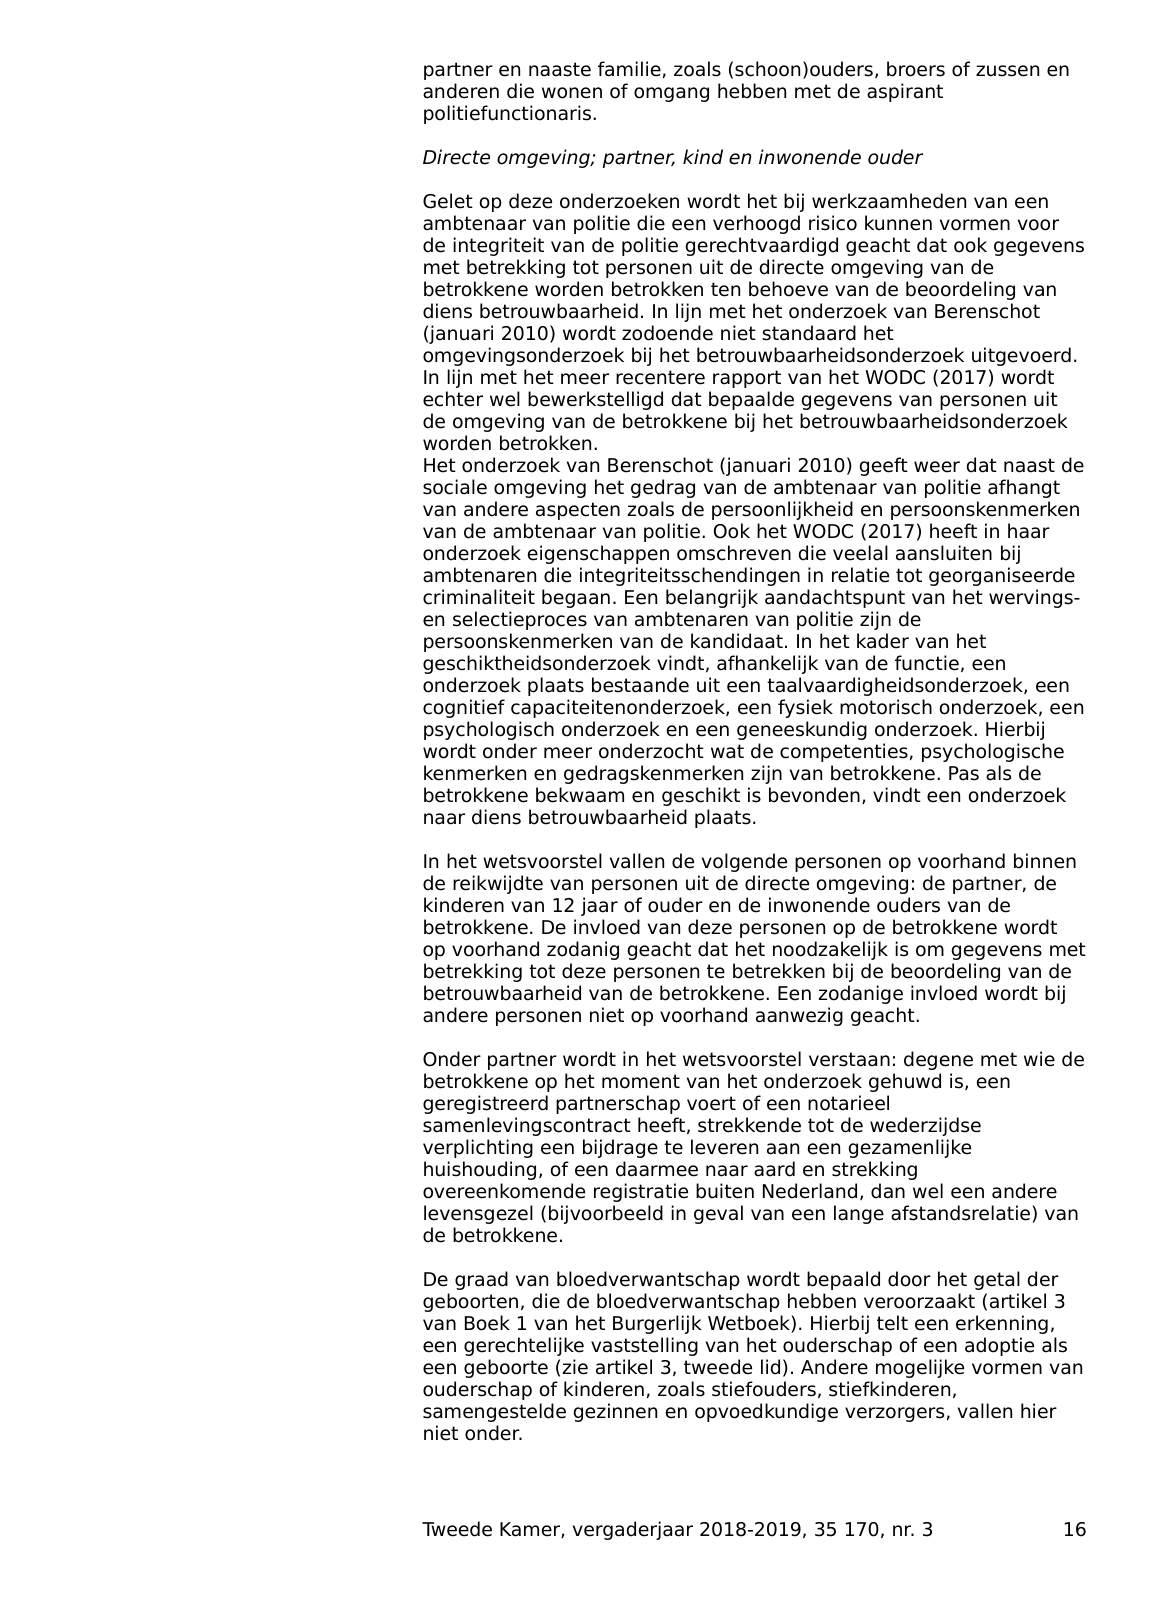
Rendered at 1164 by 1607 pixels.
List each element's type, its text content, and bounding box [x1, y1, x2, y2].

text Onder partner wordt in het wetsvoorstel verstaan: degene met wie de betrokkene op het moment van het onderzoek gehuwd is, een geregistreerd partnerschap voert of een notarieel samenlevingscontract heeft, strekkende tot de wederzijdse verplichting een bijdrage te leveren aan een gezamenlijke huishouding, of een daarmee naar aard en strekking overeenkomende registratie buiten Nederland, dan wel een andere levensgezel (bijvoorbeeld in geval van een lange afstandsrelatie) van de betrokkene. [422, 1049, 1087, 1247]
text Het onderzoek van Berenschot (januari 2010) geeft weer dat naast de sociale omgeving het gedrag van de ambtenaar van politie afhangt van andere aspecten zoals de persoonlijkheid en persoonskenmerken van de ambtenaar van politie. Ook het WODC (2017) heeft in haar onderzoek eigenschappen omschreven die veelal aansluiten bij ambtenaren die integriteitsschendingen in relatie tot georganiseerde criminaliteit begaan. Een belangrijk aandachtspunt van het wervings- en selectieproces van ambtenaren van politie zijn de persoonskenmerken van de kandidaat. In het kader van het geschiktheidsonderzoek vindt, afhankelijk van de functie, een onderzoek plaats bestaande uit een taalvaardigheidsonderzoek, een cognitief capaciteitenonderzoek, een fysiek motorisch onderzoek, een psychologisch onderzoek en een geneeskundig onderzoek. Hierbij wordt onder meer onderzocht wat de competenties, psychologische kenmerken en gedragskenmerken zijn van betrokkene. Pas als de betrokkene bekwaam en geschikt is bevonden, vindt een onderzoek naar diens betrouwbaarheid plaats. [422, 455, 1087, 829]
text In het wetsvoorstel vallen de volgende personen op voorhand binnen de reikwijdte van personen uit de directe omgeving: de partner, de kinderen van 12 jaar of ouder en de inwonende ouders van de betrokkene. De invloed van deze personen op de betrokkene wordt op voorhand zodanig geacht dat het noodzakelijk is om gegevens met betrekking tot deze personen te betrekken bij de beoordeling van de betrouwbaarheid van de betrokkene. Een zodanige invloed wordt bij andere personen niet op voorhand aanwezig geacht. [422, 851, 1087, 1027]
text De graad van bloedverwantschap wordt bepaald door het getal der geboorten, die de bloedverwantschap hebben veroorzaakt (artikel 3 van Boek 1 van het Burgerlijk Wetboek). Hierbij telt een erkenning, een gerechtelijke vaststelling van het ouderschap of een adoptie als een geboorte (zie artikel 3, tweede lid). Andere mogelijke vormen van ouderschap of kinderen, zoals stiefouders, stiefkinderen, samengestelde gezinnen en opvoedkundige verzorgers, vallen hier niet onder. [422, 1269, 1087, 1445]
text Gelet op deze onderzoeken wordt het bij werkzaamheden van een ambtenaar van politie die een verhoogd risico kunnen vormen voor de integriteit van de politie gerechtvaardigd geacht dat ook gegevens met betrekking tot personen uit de directe omgeving van de betrokkene worden betrokken ten behoeve van de beoordeling van diens betrouwbaarheid. In lijn met het onderzoek van Berenschot (januari 2010) wordt zodoende niet standaard het omgevingsonderzoek bij het betrouwbaarheidsonderzoek uitgevoerd. In lijn met het meer recentere rapport van het WODC (2017) wordt echter wel bewerkstelligd dat bepaalde gegevens van personen uit de omgeving van de betrokkene bij het betrouwbaarheidsonderzoek worden betrokken. [422, 191, 1087, 455]
subtitle Directe omgeving; partner, kind en inwonende ouder [422, 147, 1087, 169]
text partner en naaste familie, zoals (schoon)ouders, broers of zussen en anderen die wonen of omgang hebben met de aspirant politiefunctionaris. [422, 59, 1087, 125]
